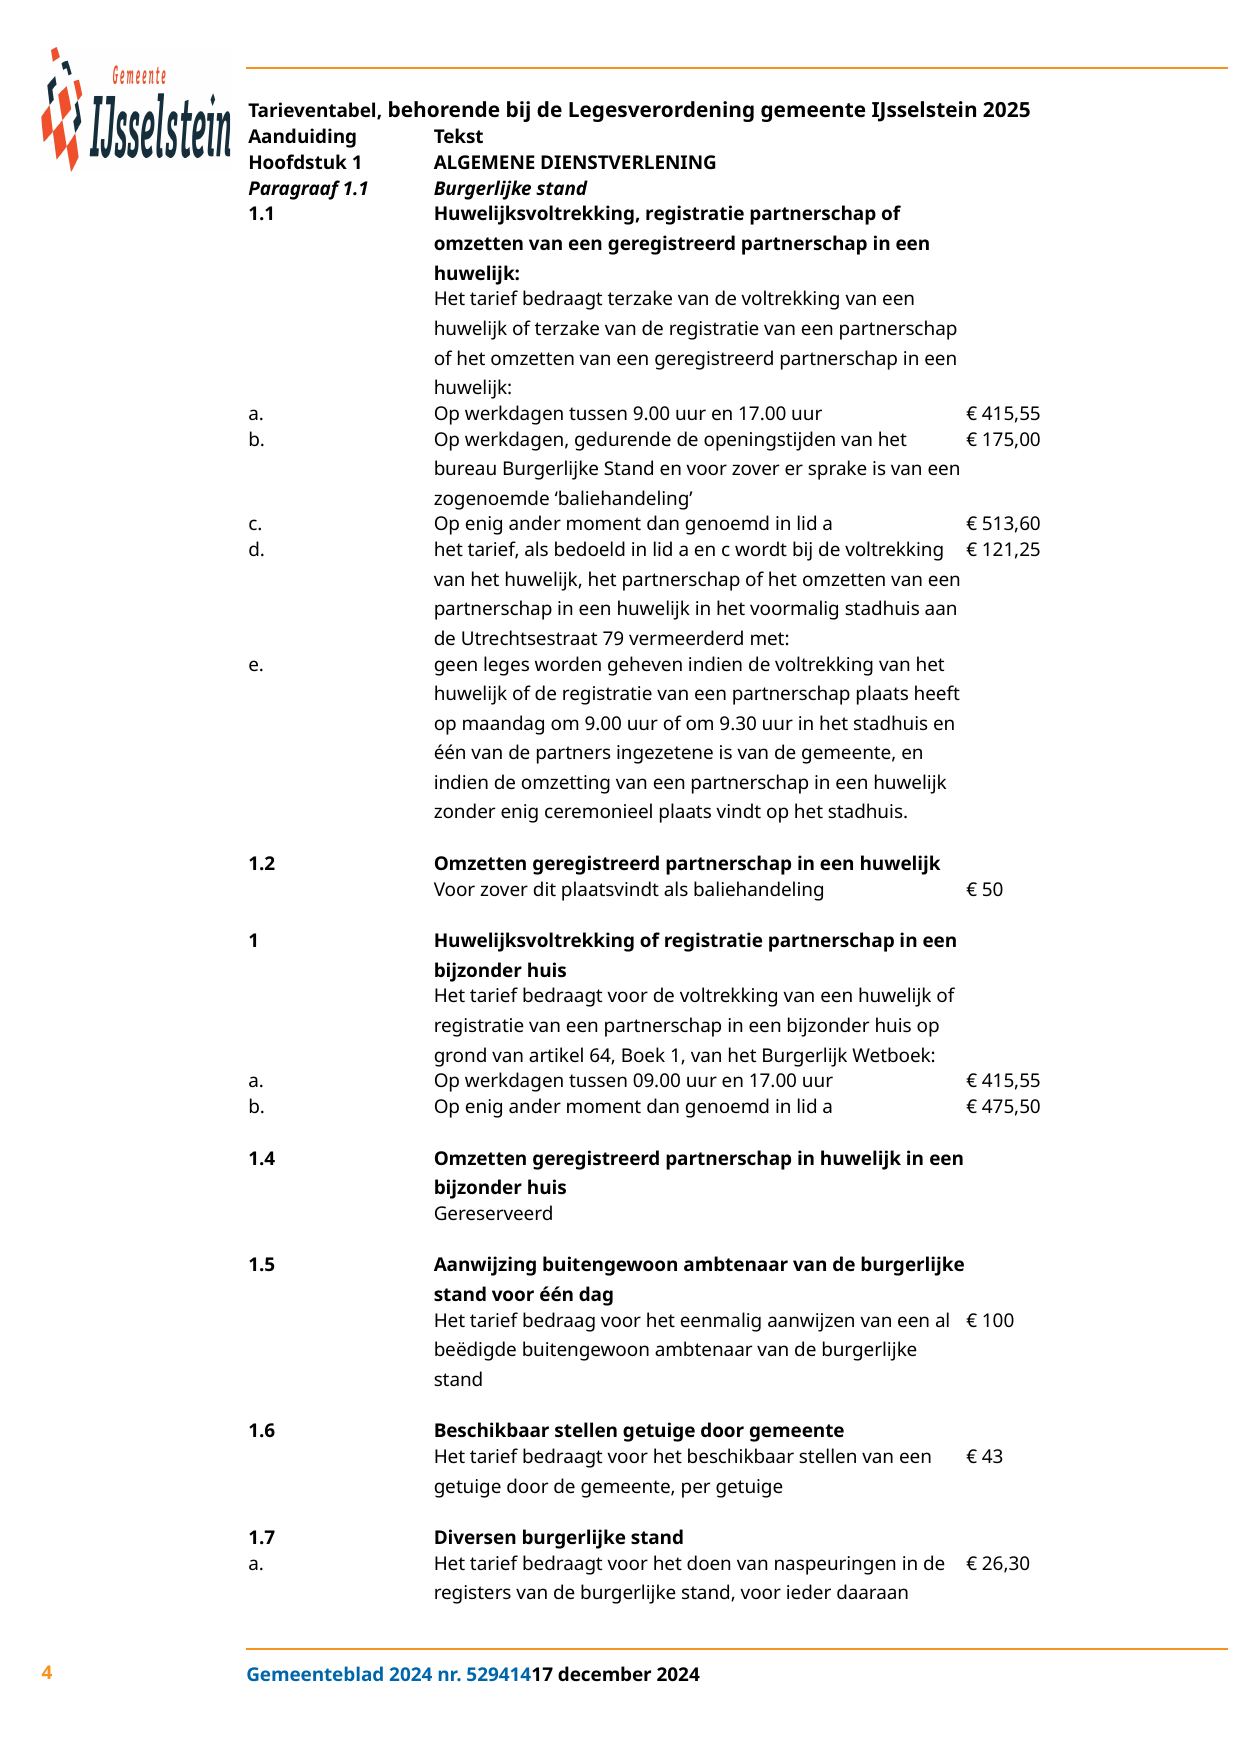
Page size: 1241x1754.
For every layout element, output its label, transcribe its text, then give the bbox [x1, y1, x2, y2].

table_cell b. [248, 426, 433, 511]
table_cell € 50 [966, 876, 1152, 902]
table_cell [966, 1524, 1152, 1550]
table_cell b. [248, 1093, 433, 1119]
table_cell Het tarief bedraagt voor de voltrekking van een huwelijk of registratie van een partnerschap in een bijzonder huis op grond van artikel 64, Boek 1, van het Burgerlijk Wetboek: [434, 983, 966, 1068]
table_cell 1 [248, 928, 433, 983]
table_cell 1.1 [248, 201, 433, 286]
table_cell [966, 983, 1152, 1068]
table_cell Op werkdagen tussen 09.00 uur en 17.00 uur [434, 1068, 966, 1093]
table_cell 1.2 [248, 850, 433, 876]
table_header [966, 124, 1152, 149]
table_cell [966, 1392, 1152, 1417]
table_cell e. [248, 651, 433, 824]
table_cell € 175,00 [966, 426, 1152, 511]
table_cell geen leges worden geheven indien de voltrekking van het huwelijk of de registratie van een partnerschap plaats heeft op maandag om 9.00 uur of om 9.30 uur in het stadhuis en één van de partners ingezetene is van de gemeente, en indien de omzetting van een partnerschap in een huwelijk zonder enig ceremonieel plaats vindt op het stadhuis. [434, 651, 966, 824]
table_cell Het tarief bedraagt voor het beschikbaar stellen van een getuige door de gemeente, per getuige [434, 1443, 966, 1498]
table_cell [966, 1200, 1152, 1226]
table_cell Paragraaf 1.1 [248, 175, 433, 201]
table_cell [248, 1200, 433, 1226]
table_cell [966, 175, 1152, 201]
table_cell [434, 902, 966, 927]
table_cell 1.4 [248, 1145, 433, 1200]
table_cell Beschikbaar stellen getuige door gemeente [434, 1418, 966, 1443]
table_cell Gereserveerd [434, 1200, 966, 1226]
table_cell [966, 1226, 1152, 1252]
picture [41, 47, 231, 172]
table_cell [966, 1499, 1152, 1524]
table_cell [434, 1119, 966, 1145]
table_cell [248, 825, 433, 850]
table_cell [966, 201, 1152, 286]
table_cell Op enig ander moment dan genoemd in lid a [434, 511, 966, 536]
table_cell [966, 149, 1152, 175]
table_cell [248, 1307, 433, 1392]
table_cell [966, 902, 1152, 927]
table_cell € 475,50 [966, 1093, 1152, 1119]
table_cell € 415,55 [966, 1068, 1152, 1093]
table_cell € 121,25 [966, 536, 1152, 651]
table_cell [966, 850, 1152, 876]
table_cell Op werkdagen, gedurende de openingstijden van het bureau Burgerlijke Stand en voor zover er sprake is van een zogenoemde ‘baliehandeling’ [434, 426, 966, 511]
table_cell [434, 1226, 966, 1252]
table_cell [248, 1499, 433, 1524]
table_cell Op enig ander moment dan genoemd in lid a [434, 1093, 966, 1119]
table_cell 1.6 [248, 1418, 433, 1443]
table_cell c. [248, 511, 433, 536]
table_cell [248, 983, 433, 1068]
text Tarieventabel, behorende bij de Legesverordening gemeente IJsselstein 2025 [248, 95, 1152, 123]
table_cell € 100 [966, 1307, 1152, 1392]
table_cell [434, 1499, 966, 1524]
table_cell [966, 928, 1152, 983]
table_cell [248, 1226, 433, 1252]
table_cell Huwelijksvoltrekking, registratie partnerschap of omzetten van een geregistreerd partnerschap in een huwelijk: [434, 201, 966, 286]
table_cell het tarief, als bedoeld in lid a en c wordt bij de voltrekking van het huwelijk, het partnerschap of het omzetten van een partnerschap in een huwelijk in het voormalig stadhuis aan de Utrechtsestraat 79 vermeerderd met: [434, 536, 966, 651]
table_cell Op werkdagen tussen 9.00 uur en 17.00 uur [434, 400, 966, 426]
table_cell [966, 286, 1152, 400]
table_cell [966, 1145, 1152, 1200]
table_cell 1.5 [248, 1252, 433, 1307]
table_cell [248, 1443, 433, 1498]
table_cell Het tarief bedraagt voor het doen van naspeuringen in de registers van de burgerlijke stand, voor ieder daaraan [434, 1550, 966, 1605]
table_cell [248, 902, 433, 927]
table_cell Het tarief bedraag voor het eenmalig aanwijzen van een al beëdigde buitengewoon ambtenaar van de burgerlijke stand [434, 1307, 966, 1392]
table_cell a. [248, 400, 433, 426]
table_cell Diversen burgerlijke stand [434, 1524, 966, 1550]
table_cell [966, 651, 1152, 824]
table_cell ALGEMENE DIENSTVERLENING [434, 149, 966, 175]
table_cell [248, 1392, 433, 1417]
table_cell [966, 1252, 1152, 1307]
table_cell € 26,30 [966, 1550, 1152, 1605]
table_cell [248, 1119, 433, 1145]
table_cell a. [248, 1550, 433, 1605]
table_cell [966, 825, 1152, 850]
table_cell 1.7 [248, 1524, 433, 1550]
table_cell Aanwijzing buitengewoon ambtenaar van de burgerlijke stand voor één dag [434, 1252, 966, 1307]
table_header Aanduiding [248, 124, 433, 149]
table_cell a. [248, 1068, 433, 1093]
table_cell [966, 1418, 1152, 1443]
table_cell Huwelijksvoltrekking of registratie partnerschap in een bijzonder huis [434, 928, 966, 983]
table_cell € 43 [966, 1443, 1152, 1498]
table_header Tekst [434, 124, 966, 149]
table_cell [248, 286, 433, 400]
table_cell Het tarief bedraagt terzake van de voltrekking van een huwelijk of terzake van de registratie van een partnerschap of het omzetten van een geregistreerd partnerschap in een huwelijk: [434, 286, 966, 400]
table_cell d. [248, 536, 433, 651]
table_cell [966, 1119, 1152, 1145]
table_cell € 415,55 [966, 400, 1152, 426]
table_cell € 513,60 [966, 511, 1152, 536]
table_cell [434, 825, 966, 850]
table_cell Voor zover dit plaatsvindt als baliehandeling [434, 876, 966, 902]
table_cell Hoofdstuk 1 [248, 149, 433, 175]
table_cell Omzetten geregistreerd partnerschap in een huwelijk [434, 850, 966, 876]
table_cell Omzetten geregistreerd partnerschap in huwelijk in een bijzonder huis [434, 1145, 966, 1200]
table_cell Burgerlijke stand [434, 175, 966, 201]
table_cell [248, 876, 433, 902]
table_cell [434, 1392, 966, 1417]
